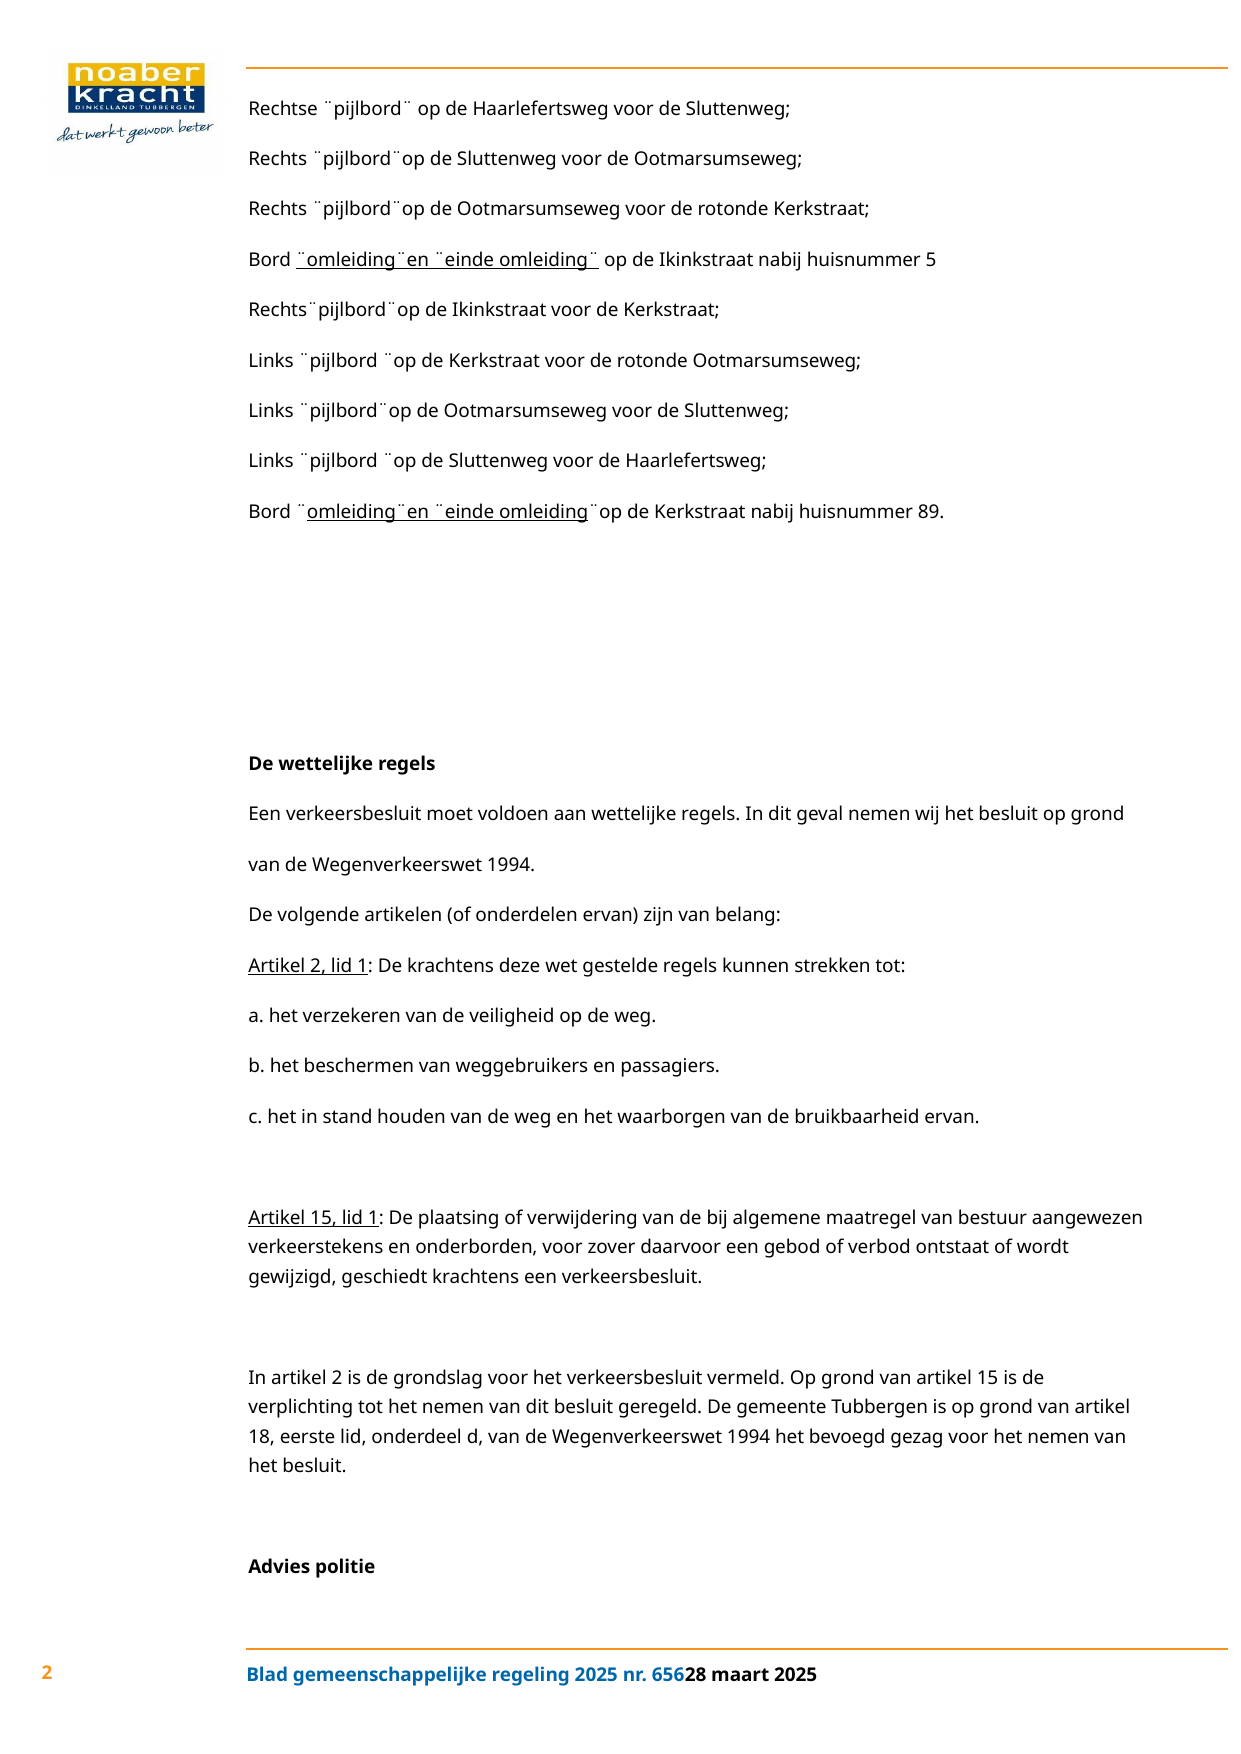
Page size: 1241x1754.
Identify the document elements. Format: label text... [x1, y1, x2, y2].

text van de Wegenverkeerswet 1994. [248, 851, 1152, 877]
picture [41, 47, 231, 172]
text Links ¨pijlbord¨op de Ootmarsumseweg voor de Sluttenweg; [248, 397, 1152, 423]
text Advies politie [248, 1553, 1152, 1579]
text b. het beschermen van weggebruikers en passagiers. [248, 1053, 1152, 1078]
text Links ¨pijlbord ¨op de Sluttenweg voor de Haarlefertsweg; [248, 448, 1152, 473]
text c. het in stand houden van de weg en het waarborgen van de bruikbaarheid ervan. [248, 1103, 1152, 1129]
text Rechtse ¨pijlbord¨ op de Haarlefertsweg voor de Sluttenweg; [248, 95, 1152, 121]
text Bord ¨omleiding¨en ¨einde omleiding¨op de Kerkstraat nabij huisnummer 89. [248, 498, 1152, 524]
text Artikel 15, lid 1: De plaatsing of verwijdering van de bij algemene maatregel van bestuur aangewezen verkeerstekens en onderborden, voor zover daarvoor een gebod of verbod ontstaat of wordt gewijzigd, geschiedt krachtens een verkeersbesluit. [248, 1204, 1152, 1289]
text De wettelijke regels [248, 750, 1152, 776]
text a. het verzekeren van de veiligheid op de weg. [248, 1002, 1152, 1028]
text In artikel 2 is de grondslag voor het verkeersbesluit vermeld. Op grond van artikel 15 is de verplichting tot het nemen van dit besluit geregeld. De gemeente Tubbergen is op grond van artikel 18, eerste lid, onderdeel d, van de Wegenverkeerswet 1994 het bevoegd gezag voor het nemen van het besluit. [248, 1364, 1152, 1478]
text Rechts¨pijlbord¨op de Ikinkstraat voor de Kerkstraat; [248, 296, 1152, 322]
text Rechts ¨pijlbord¨op de Sluttenweg voor de Ootmarsumseweg; [248, 145, 1152, 171]
text Rechts ¨pijlbord¨op de Ootmarsumseweg voor de rotonde Kerkstraat; [248, 196, 1152, 221]
text Artikel 2, lid 1: De krachtens deze wet gestelde regels kunnen strekken tot: [248, 952, 1152, 978]
text De volgende artikelen (of onderdelen ervan) zijn van belang: [248, 901, 1152, 927]
text Links ¨pijlbord ¨op de Kerkstraat voor de rotonde Ootmarsumseweg; [248, 347, 1152, 373]
text Bord ¨omleiding¨en ¨einde omleiding¨ op de Ikinkstraat nabij huisnummer 5 [248, 246, 1152, 272]
text Een verkeersbesluit moet voldoen aan wettelijke regels. In dit geval nemen wij het besluit op grond [248, 801, 1152, 826]
